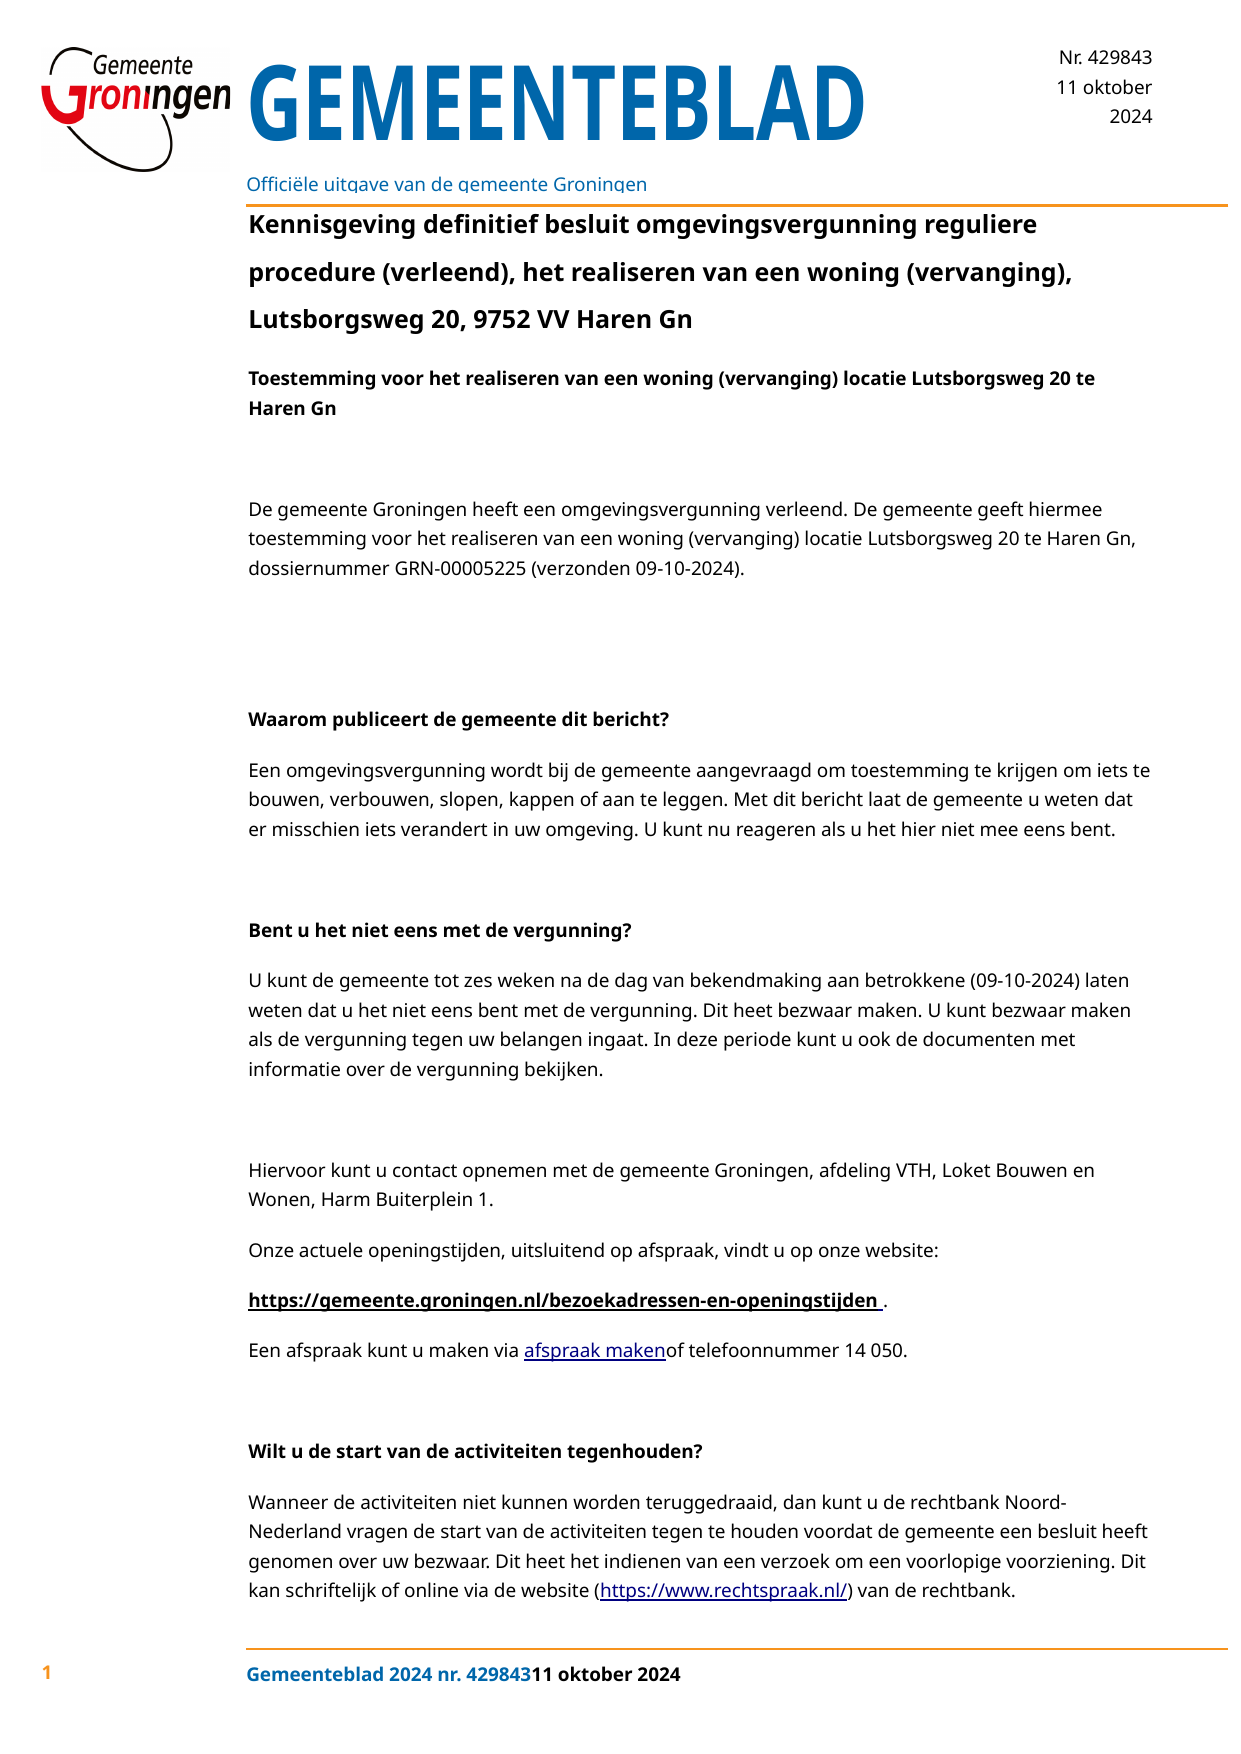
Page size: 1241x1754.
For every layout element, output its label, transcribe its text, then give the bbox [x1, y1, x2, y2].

text Bent u het niet eens met de vergunning? [248, 917, 1152, 942]
text Onze actuele openingstijden, uitsluitend op afspraak, vindt u op onze website: [248, 1237, 1152, 1262]
text Een omgevingsvergunning wordt bij de gemeente aangevraagd om toestemming te krijgen om iets te bouwen, verbouwen, slopen, kappen of aan te leggen. Met dit bericht laat de gemeente u weten dat er misschien iets verandert in uw omgeving. U kunt nu reageren als u het hier niet mee eens bent. [248, 757, 1152, 842]
text De gemeente Groningen heeft een omgevingsvergunning verleend. De gemeente geeft hiermee toestemming voor het realiseren van een woning (vervanging) locatie Lutsborgsweg 20 te Haren Gn, dossiernummer GRN-00005225 (verzonden 09-10-2024). [248, 496, 1152, 581]
text Toestemming voor het realiseren van een woning (vervanging) locatie Lutsborgsweg 20 te Haren Gn [248, 366, 1152, 421]
text Waarom publiceert de gemeente dit bericht? [248, 706, 1152, 732]
picture [41, 47, 231, 172]
text Kennisgeving definitief besluit omgevingsvergunning reguliere procedure (verleend), het realiseren van een woning (vervanging), Lutsborgsweg 20, 9752 VV Haren Gn [248, 207, 1152, 336]
text Wanneer de activiteiten niet kunnen worden teruggedraaid, dan kunt u de rechtbank Noord-Nederland vragen de start van de activiteiten tegen te houden voordat de gemeente een besluit heeft genomen over uw bezwaar. Dit heet het indienen van een verzoek om een voorlopige voorziening. Dit kan schriftelijk of online via de website (https://www.rechtspraak.nl/) van de rechtbank. [248, 1489, 1152, 1603]
text Een afspraak kunt u maken via afspraak makenof telefoonnummer 14 050. [248, 1338, 1152, 1363]
text Wilt u de start van de activiteiten tegenhouden? [248, 1438, 1152, 1464]
text Hiervoor kunt u contact opnemen met de gemeente Groningen, afdeling VTH, Loket Bouwen en Wonen, Harm Buiterplein 1. [248, 1157, 1152, 1212]
text https://gemeente.groningen.nl/bezoekadressen-en-openingstijden . [248, 1287, 1152, 1313]
text U kunt de gemeente tot zes weken na de dag van bekendmaking aan betrokkene (09-10-2024) laten weten dat u het niet eens bent met de vergunning. Dit heet bezwaar maken. U kunt bezwaar maken als de vergunning tegen uw belangen ingaat. In deze periode kunt u ook de documenten met informatie over de vergunning bekijken. [248, 967, 1152, 1082]
